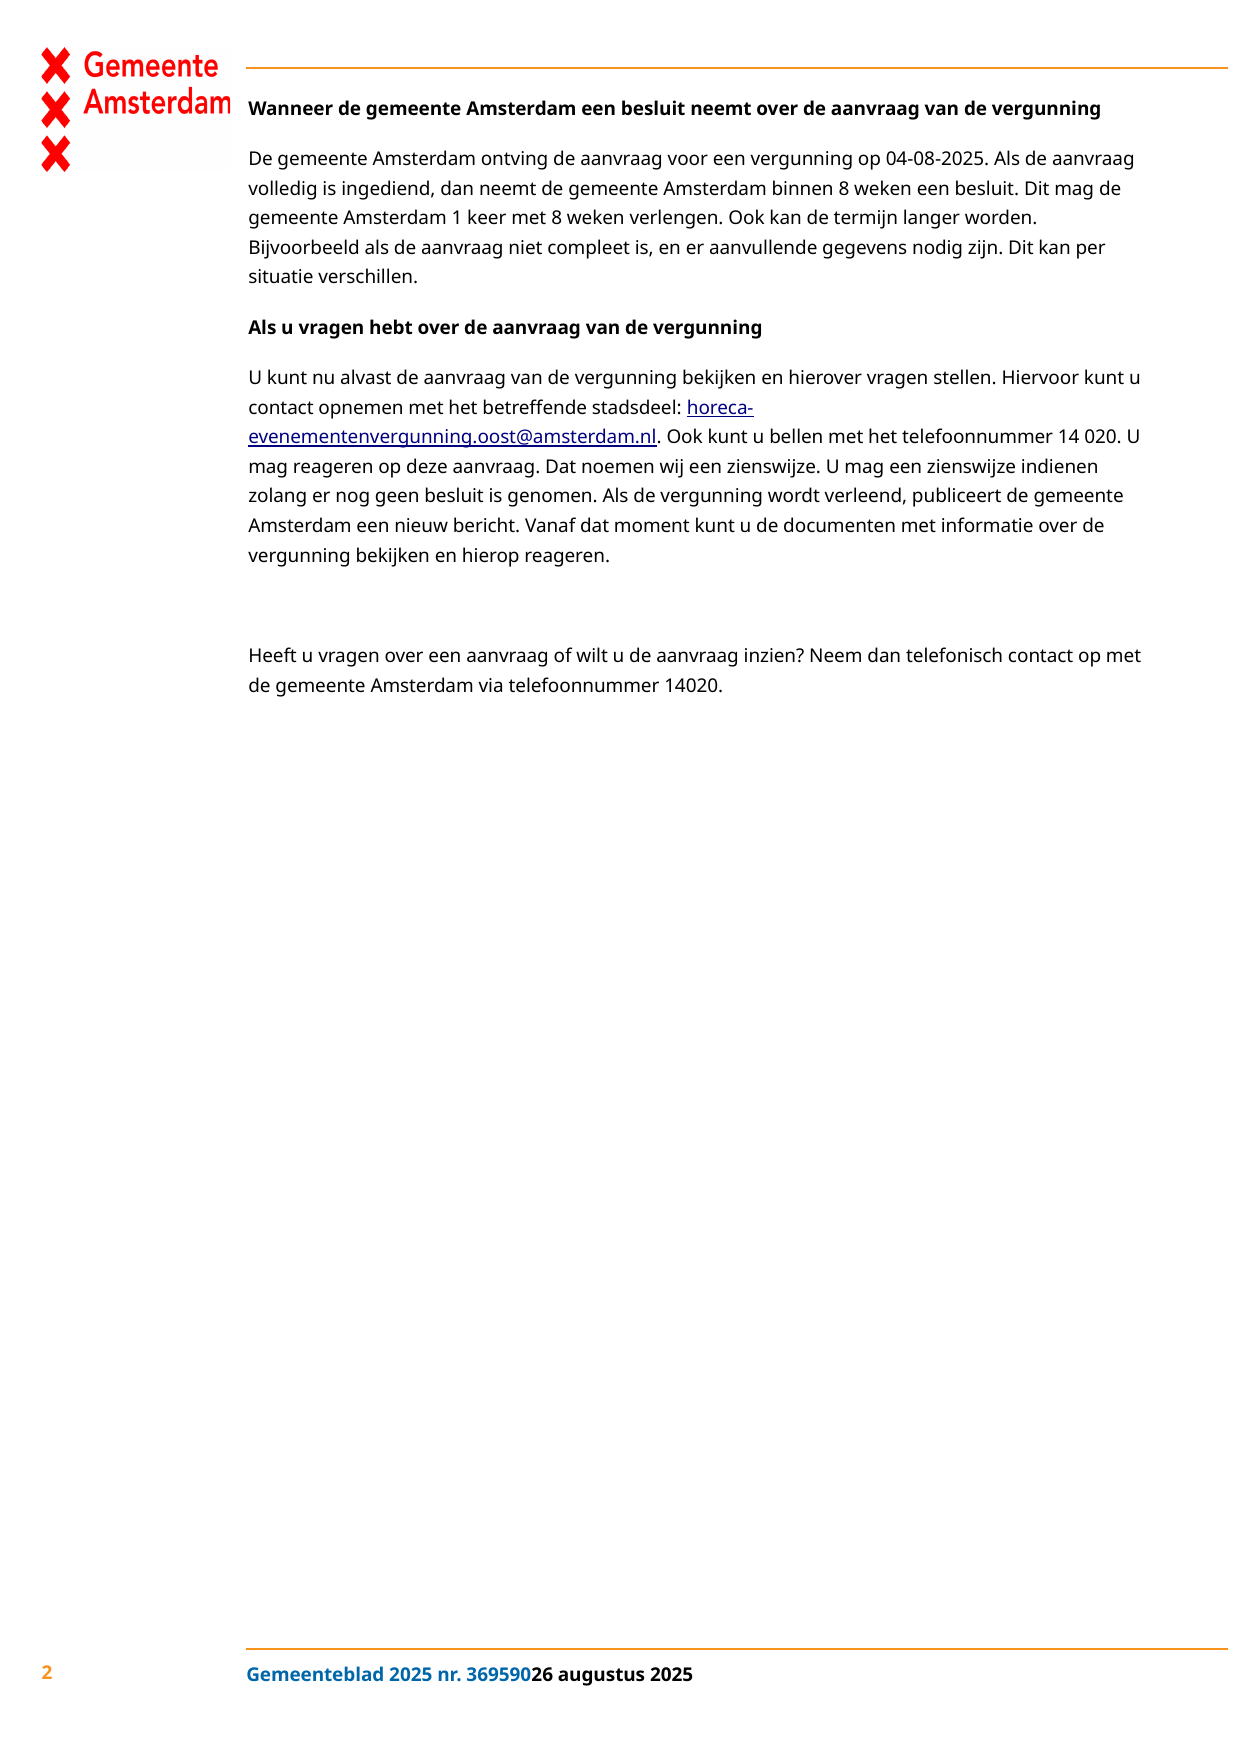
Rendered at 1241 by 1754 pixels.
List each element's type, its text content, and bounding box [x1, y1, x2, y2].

text De gemeente Amsterdam ontving de aanvraag voor een vergunning op 04-08-2025. Als de aanvraag volledig is ingediend, dan neemt de gemeente Amsterdam binnen 8 weken een besluit. Dit mag de gemeente Amsterdam 1 keer met 8 weken verlengen. Ook kan de termijn langer worden. Bijvoorbeeld als de aanvraag niet compleet is, en er aanvullende gegevens nodig zijn. Dit kan per situatie verschillen. [248, 145, 1152, 289]
picture [41, 47, 231, 172]
text Als u vragen hebt over de aanvraag van de vergunning [248, 314, 1152, 340]
text U kunt nu alvast de aanvraag van de vergunning bekijken en hierover vragen stellen. Hiervoor kunt u contact opnemen met het betreffende stadsdeel: horeca-evenementenvergunning.oost@amsterdam.nl. Ook kunt u bellen met het telefoonnummer 14 020. U mag reageren op deze aanvraag. Dat noemen wij een zienswijze. U mag een zienswijze indienen zolang er nog geen besluit is genomen. Als de vergunning wordt verleend, publiceert de gemeente Amsterdam een nieuw bericht. Vanaf dat moment kunt u de documenten met informatie over de vergunning bekijken en hierop reageren. [248, 364, 1152, 568]
text Heeft u vragen over een aanvraag of wilt u de aanvraag inzien? Neem dan telefonisch contact op met de gemeente Amsterdam via telefoonnummer 14020. [248, 643, 1152, 698]
text Wanneer de gemeente Amsterdam een besluit neemt over de aanvraag van de vergunning [248, 95, 1152, 121]
